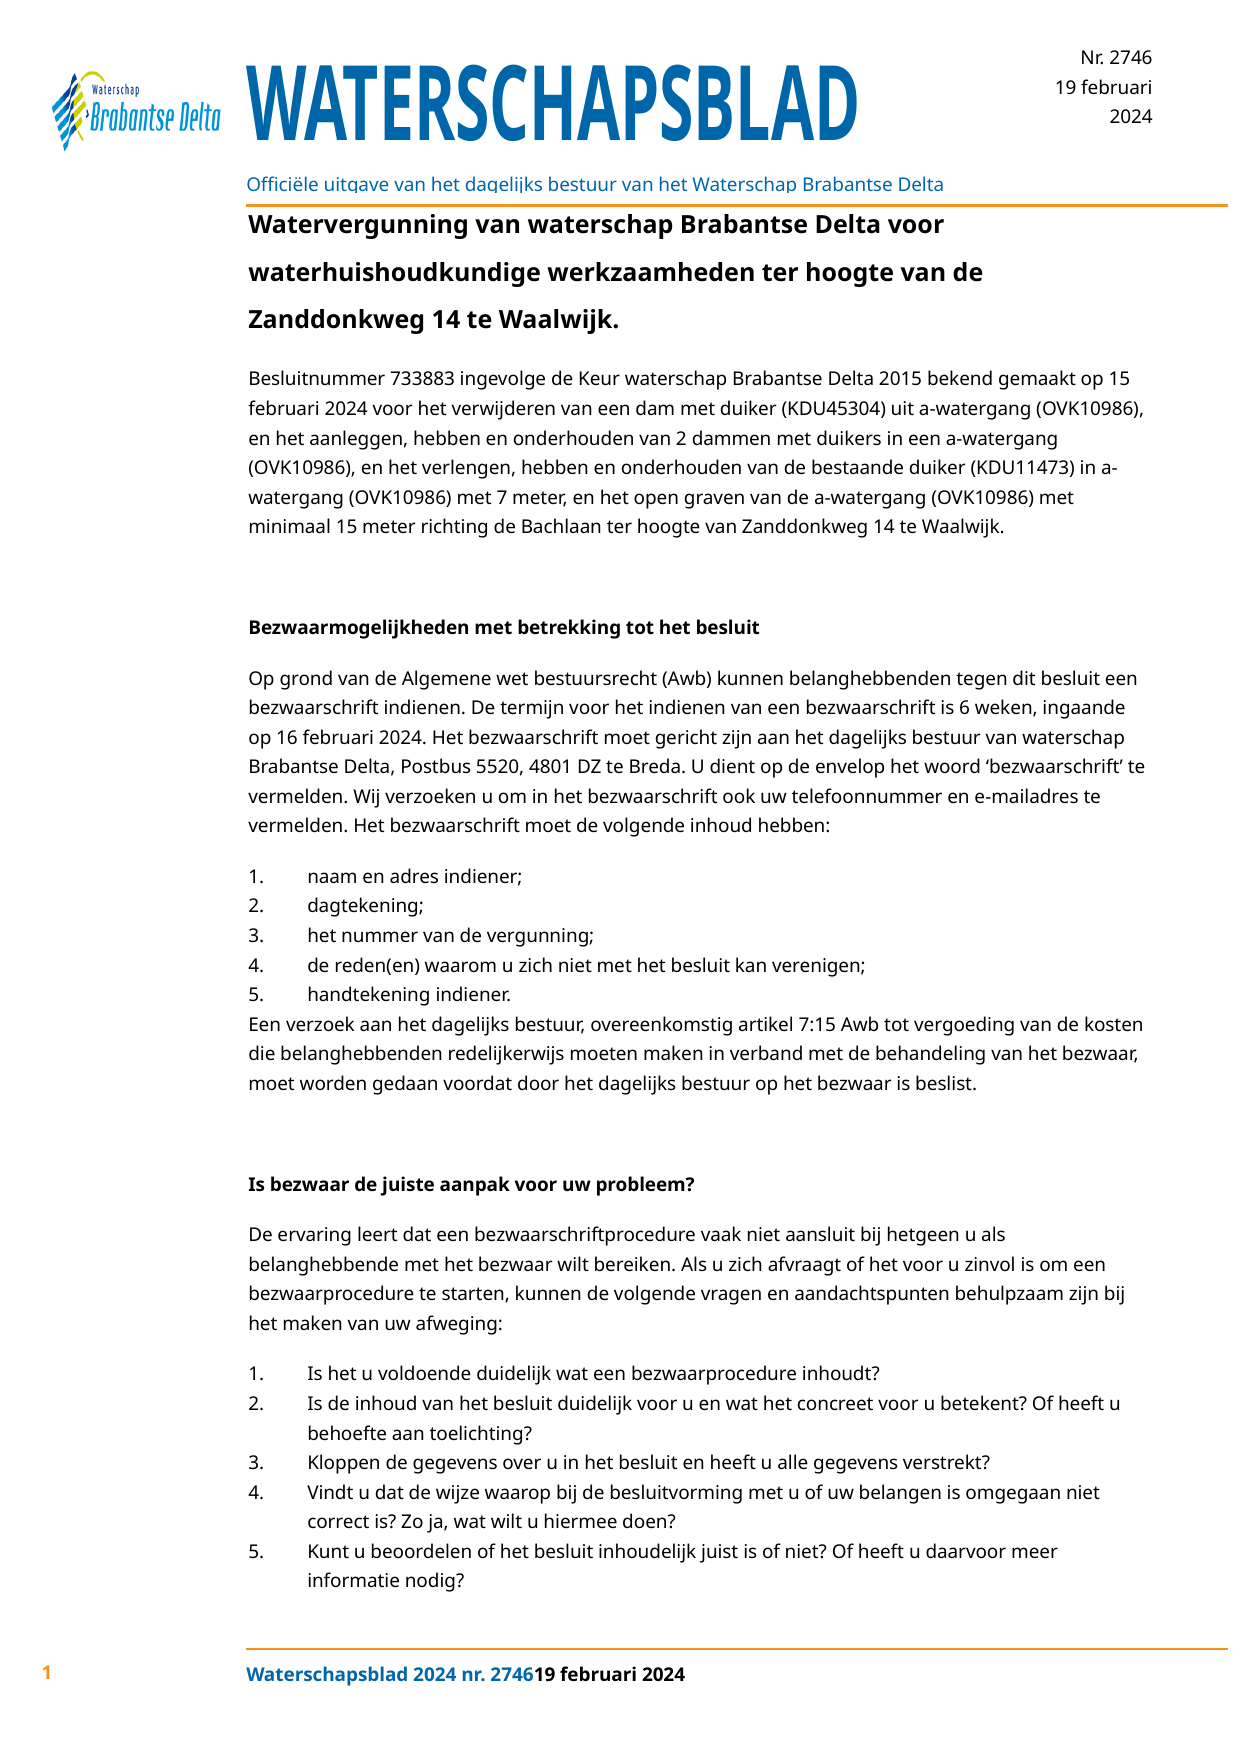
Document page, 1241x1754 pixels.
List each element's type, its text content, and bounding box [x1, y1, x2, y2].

text Een verzoek aan het dagelijks bestuur, overeenkomstig artikel 7:15 Awb tot vergoeding van de kosten die belanghebbenden redelijkerwijs moeten maken in verband met de behandeling van het bezwaar, moet worden gedaan voordat door het dagelijks bestuur op het bezwaar is beslist. [248, 1011, 1152, 1096]
text Besluitnummer 733883 ingevolge de Keur waterschap Brabantse Delta 2015 bekend gemaakt op 15 februari 2024 voor het verwijderen van een dam met duiker (KDU45304) uit a-watergang (OVK10986), en het aanleggen, hebben en onderhouden van 2 dammen met duikers in een a-watergang (OVK10986), en het verlengen, hebben en onderhouden van de bestaande duiker (KDU11473) in a-watergang (OVK10986) met 7 meter, en het open graven van de a-watergang (OVK10986) met minimaal 15 meter richting de Bachlaan ter hoogte van Zanddonkweg 14 te Waalwijk. [248, 366, 1152, 539]
text Is bezwaar de juiste aanpak voor uw probleem? [248, 1171, 1152, 1197]
text Bezwaarmogelijkheden met betrekking tot het besluit [248, 614, 1152, 640]
list Vindt u dat de wijze waarop bij de besluitvorming met u of uw belangen is omgegaan niet correct is? Zo ja, wat wilt u hiermee doen? [248, 1479, 1152, 1534]
list Is het u voldoende duidelijk wat een bezwaarprocedure inhoudt? [248, 1361, 1152, 1386]
list naam en adres indiener; [248, 863, 1152, 889]
list het nummer van de vergunning; [248, 922, 1152, 948]
picture [41, 47, 231, 172]
text Op grond van de Algemene wet bestuursrecht (Awb) kunnen belanghebbenden tegen dit besluit een bezwaarschrift indienen. De termijn voor het indienen van een bezwaarschrift is 6 weken, ingaande op 16 februari 2024. Het bezwaarschrift moet gericht zijn aan het dagelijks bestuur van waterschap Brabantse Delta, Postbus 5520, 4801 DZ te Breda. U dient op de envelop het woord ‘bezwaarschrift’ te vermelden. Wij verzoeken u om in het bezwaarschrift ook uw telefoonnummer en e‑mailadres te vermelden. Het bezwaarschrift moet de volgende inhoud hebben: [248, 665, 1152, 838]
list Kunt u beoordelen of het besluit inhoudelijk juist is of niet? Of heeft u daarvoor meer informatie nodig? [248, 1538, 1152, 1593]
text De ervaring leert dat een bezwaarschriftprocedure vaak niet aansluit bij hetgeen u als belanghebbende met het bezwaar wilt bereiken. Als u zich afvraagt of het voor u zinvol is om een bezwaarprocedure te starten, kunnen de volgende vragen en aandachtspunten behulpzaam zijn bij het maken van uw afweging: [248, 1221, 1152, 1336]
list Is de inhoud van het besluit duidelijk voor u en wat het concreet voor u betekent? Of heeft u behoefte aan toelichting? [248, 1390, 1152, 1445]
list Kloppen de gegevens over u in het besluit en heeft u alle gegevens verstrekt? [248, 1449, 1152, 1475]
text Watervergunning van waterschap Brabantse Delta voor waterhuishoudkundige werkzaamheden ter hoogte van de Zanddonkweg 14 te Waalwijk. [248, 207, 1152, 336]
list de reden(en) waarom u zich niet met het besluit kan verenigen; [248, 952, 1152, 977]
list handtekening indiener. [248, 981, 1152, 1007]
list dagtekening; [248, 893, 1152, 918]
